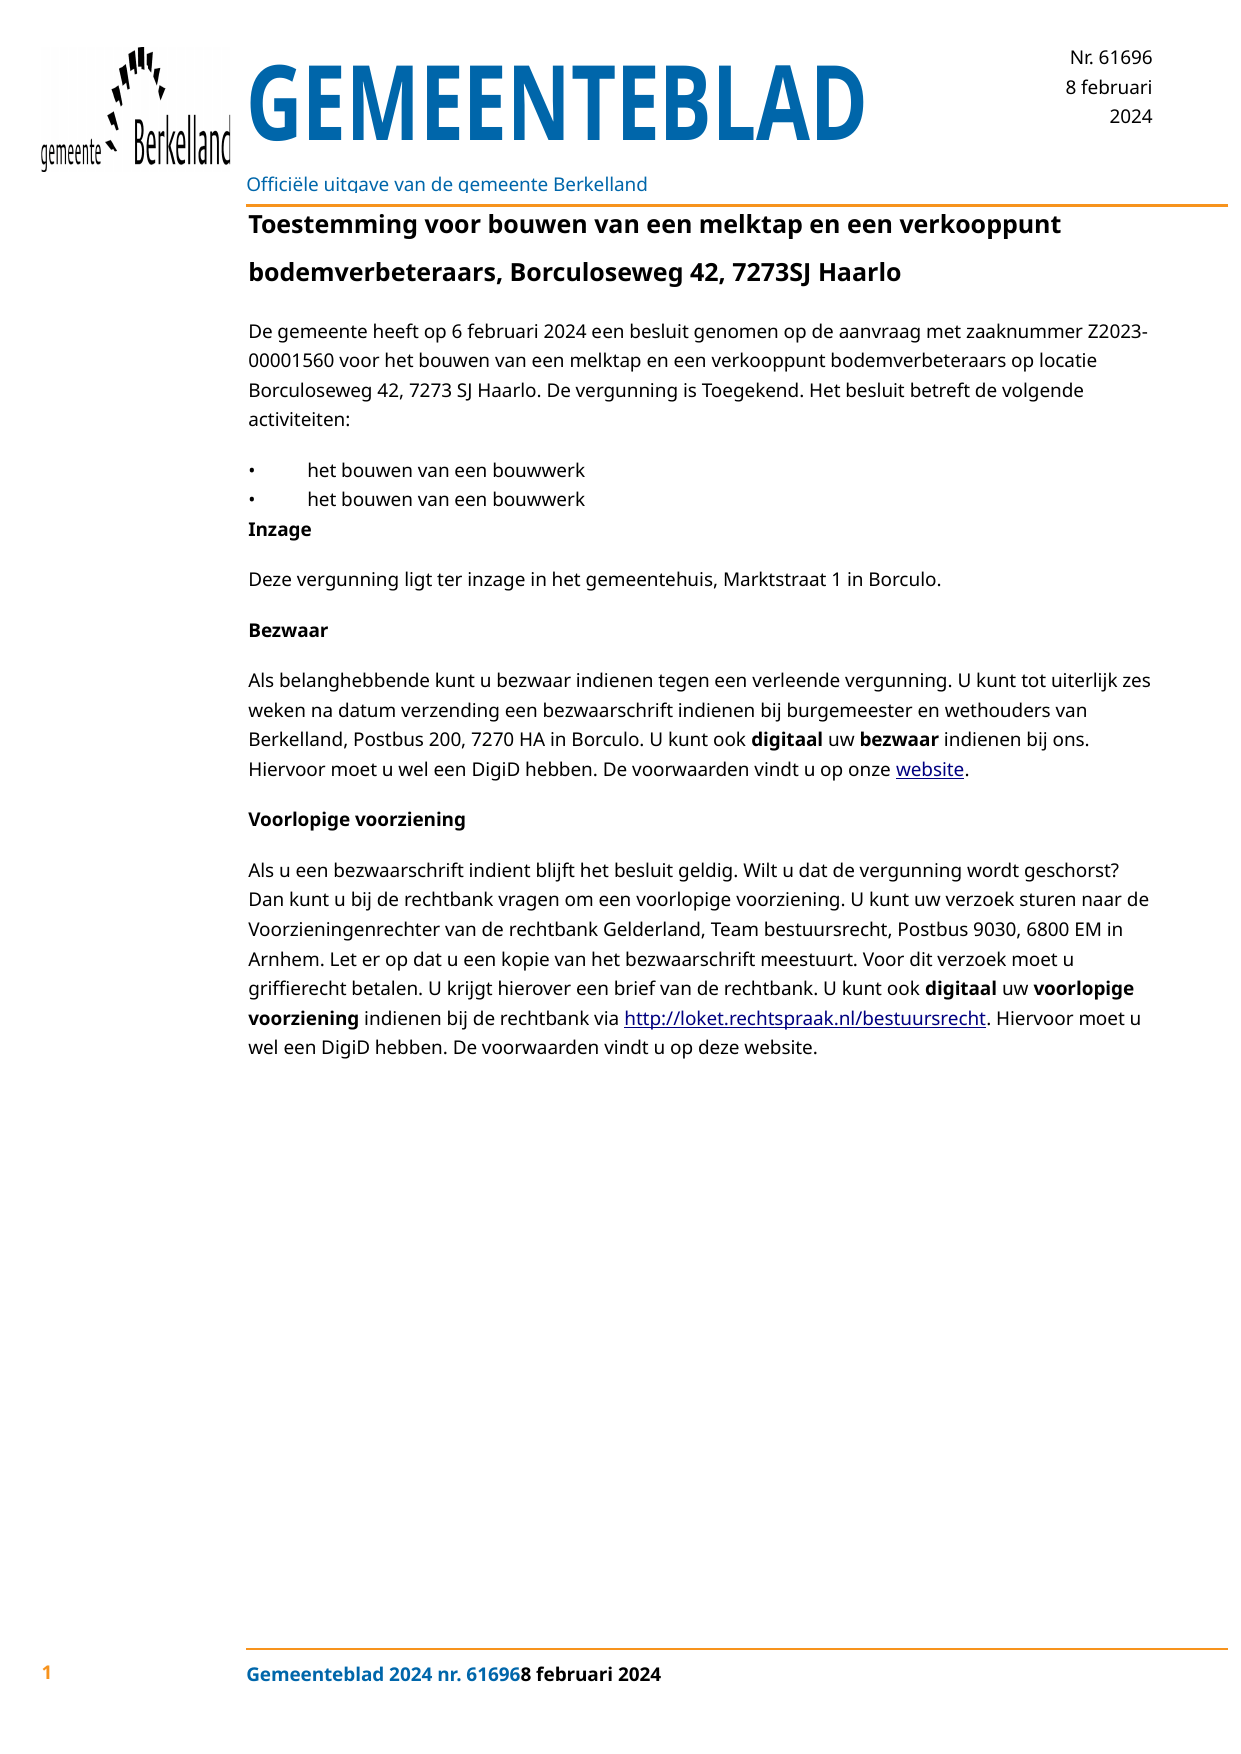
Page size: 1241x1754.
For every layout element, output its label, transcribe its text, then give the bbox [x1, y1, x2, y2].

picture [41, 47, 231, 172]
text Toestemming voor bouwen van een melktap en een verkooppunt bodemverbeteraars, Borculoseweg 42, 7273SJ Haarlo [248, 207, 1152, 288]
list het bouwen van een bouwwerk [248, 457, 1152, 483]
text Voorlopige voorziening [248, 807, 1152, 832]
list het bouwen van een bouwwerk [248, 487, 1152, 512]
text Inzage [248, 516, 1152, 542]
text Als belanghebbende kunt u bezwaar indienen tegen een verleende vergunning. U kunt tot uiterlijk zes weken na datum verzending een bezwaarschrift indienen bij burgemeester en wethouders van Berkelland, Postbus 200, 7270 HA in Borculo. U kunt ook digitaal uw bezwaar indienen bij ons. Hiervoor moet u wel een DigiD hebben. De voorwaarden vindt u op onze website. [248, 667, 1152, 782]
text De gemeente heeft op 6 februari 2024 een besluit genomen op de aanvraag met zaaknummer Z2023-00001560 voor het bouwen van een melktap en een verkooppunt bodemverbeteraars op locatie Borculoseweg 42, 7273 SJ Haarlo. De vergunning is Toegekend. Het besluit betreft de volgende activiteiten: [248, 318, 1152, 432]
text Bezwaar [248, 617, 1152, 643]
text Deze vergunning ligt ter inzage in het gemeentehuis, Marktstraat 1 in Borculo. [248, 567, 1152, 592]
text Als u een bezwaarschrift indient blijft het besluit geldig. Wilt u dat de vergunning wordt geschorst? Dan kunt u bij de rechtbank vragen om een voorlopige voorziening. U kunt uw verzoek sturen naar de Voorzieningenrechter van de rechtbank Gelderland, Team bestuursrecht, Postbus 9030, 6800 EM in Arnhem. Let er op dat u een kopie van het bezwaarschrift meestuurt. Voor dit verzoek moet u griffierecht betalen. U krijgt hierover een brief van de rechtbank. U kunt ook digitaal uw voorlopige voorziening indienen bij de rechtbank via http://loket.rechtspraak.nl/bestuursrecht. Hiervoor moet u wel een DigiD hebben. De voorwaarden vindt u op deze website. [248, 857, 1152, 1060]
